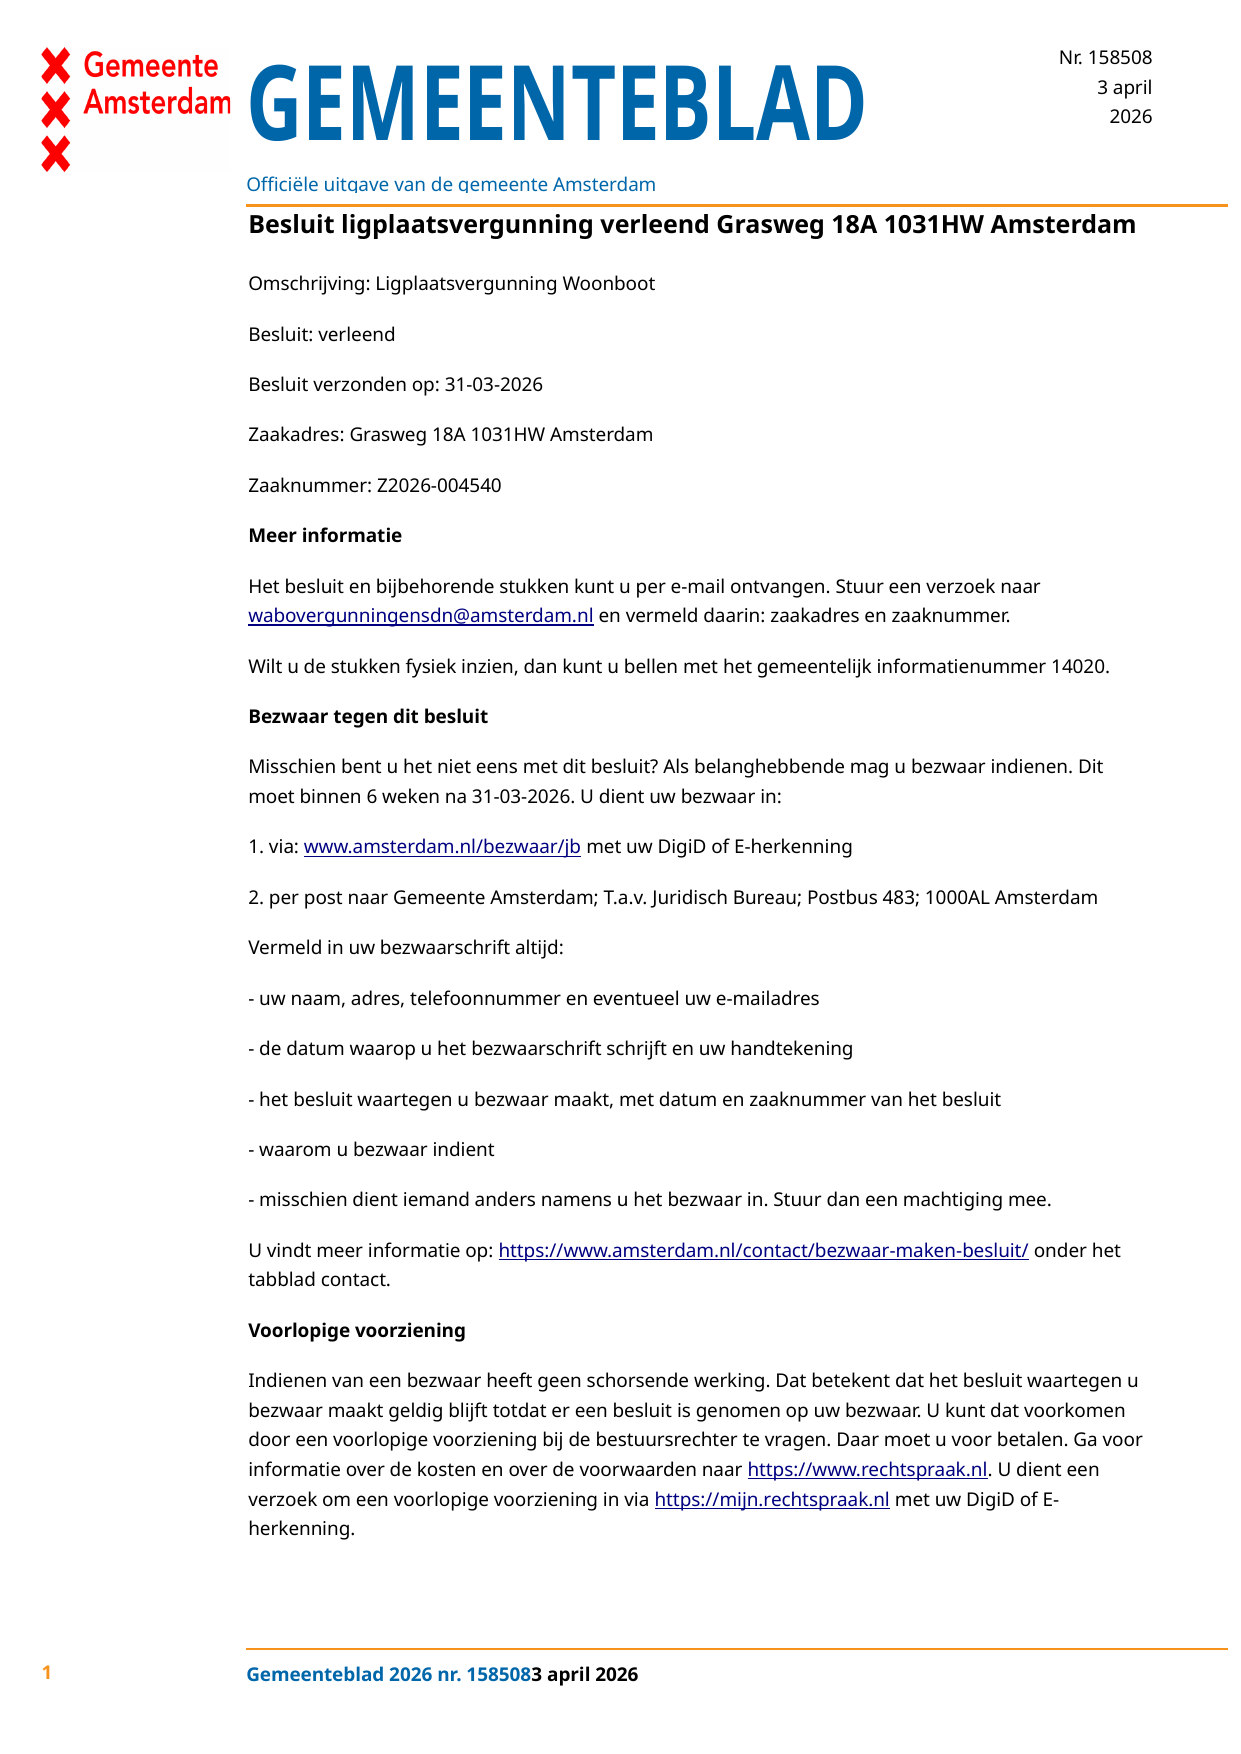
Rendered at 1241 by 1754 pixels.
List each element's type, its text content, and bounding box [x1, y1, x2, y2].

text Misschien bent u het niet eens met dit besluit? Als belanghebbende mag u bezwaar indienen. Dit moet binnen 6 weken na 31-03-2026. U dient uw bezwaar in: [248, 754, 1152, 809]
text Wilt u de stukken fysiek inzien, dan kunt u bellen met het gemeentelijk informatienummer 14020. [248, 653, 1152, 678]
text Het besluit en bijbehorende stukken kunt u per e-mail ontvangen. Stuur een verzoek naar wabovergunningensdn@amsterdam.nl en vermeld daarin: zaakadres en zaaknummer. [248, 573, 1152, 628]
text - het besluit waartegen u bezwaar maakt, met datum en zaaknummer van het besluit [248, 1086, 1152, 1111]
text Zaaknummer: Z2026-004540 [248, 472, 1152, 498]
text Zaakadres: Grasweg 18A 1031HW Amsterdam [248, 422, 1152, 447]
text Bezwaar tegen dit besluit [248, 703, 1152, 729]
picture [41, 47, 231, 172]
text 2. per post naar Gemeente Amsterdam; T.a.v. Juridisch Bureau; Postbus 483; 1000AL Amsterdam [248, 884, 1152, 910]
text Voorlopige voorziening [248, 1317, 1152, 1343]
text 1. via: www.amsterdam.nl/bezwaar/jb met uw DigiD of E-herkenning [248, 834, 1152, 859]
text Besluit: verleend [248, 321, 1152, 346]
text U vindt meer informatie op: https://www.amsterdam.nl/contact/bezwaar-maken-besluit/ onder het tabblad contact. [248, 1237, 1152, 1292]
text Besluit ligplaatsvergunning verleend Grasweg 18A 1031HW Amsterdam [248, 207, 1152, 241]
text - waarom u bezwaar indient [248, 1136, 1152, 1162]
text Indienen van een bezwaar heeft geen schorsende werking. Dat betekent dat het besluit waartegen u bezwaar maakt geldig blijft totdat er een besluit is genomen op uw bezwaar. U kunt dat voorkomen door een voorlopige voorziening bij de bestuursrechter te vragen. Daar moet u voor betalen. Ga voor informatie over de kosten en over de voorwaarden naar https://www.rechtspraak.nl. U dient een verzoek om een voorlopige voorziening in via https://mijn.rechtspraak.nl met uw DigiD of E-herkenning. [248, 1367, 1152, 1541]
text - de datum waarop u het bezwaarschrift schrijft en uw handtekening [248, 1035, 1152, 1061]
text Vermeld in uw bezwaarschrift altijd: [248, 934, 1152, 960]
text - misschien dient iemand anders namens u het bezwaar in. Stuur dan een machtiging mee. [248, 1187, 1152, 1212]
text - uw naam, adres, telefoonnummer en eventueel uw e-mailadres [248, 985, 1152, 1011]
text Meer informatie [248, 522, 1152, 548]
text Omschrijving: Ligplaatsvergunning Woonboot [248, 270, 1152, 296]
text Besluit verzonden op: 31-03-2026 [248, 371, 1152, 397]
